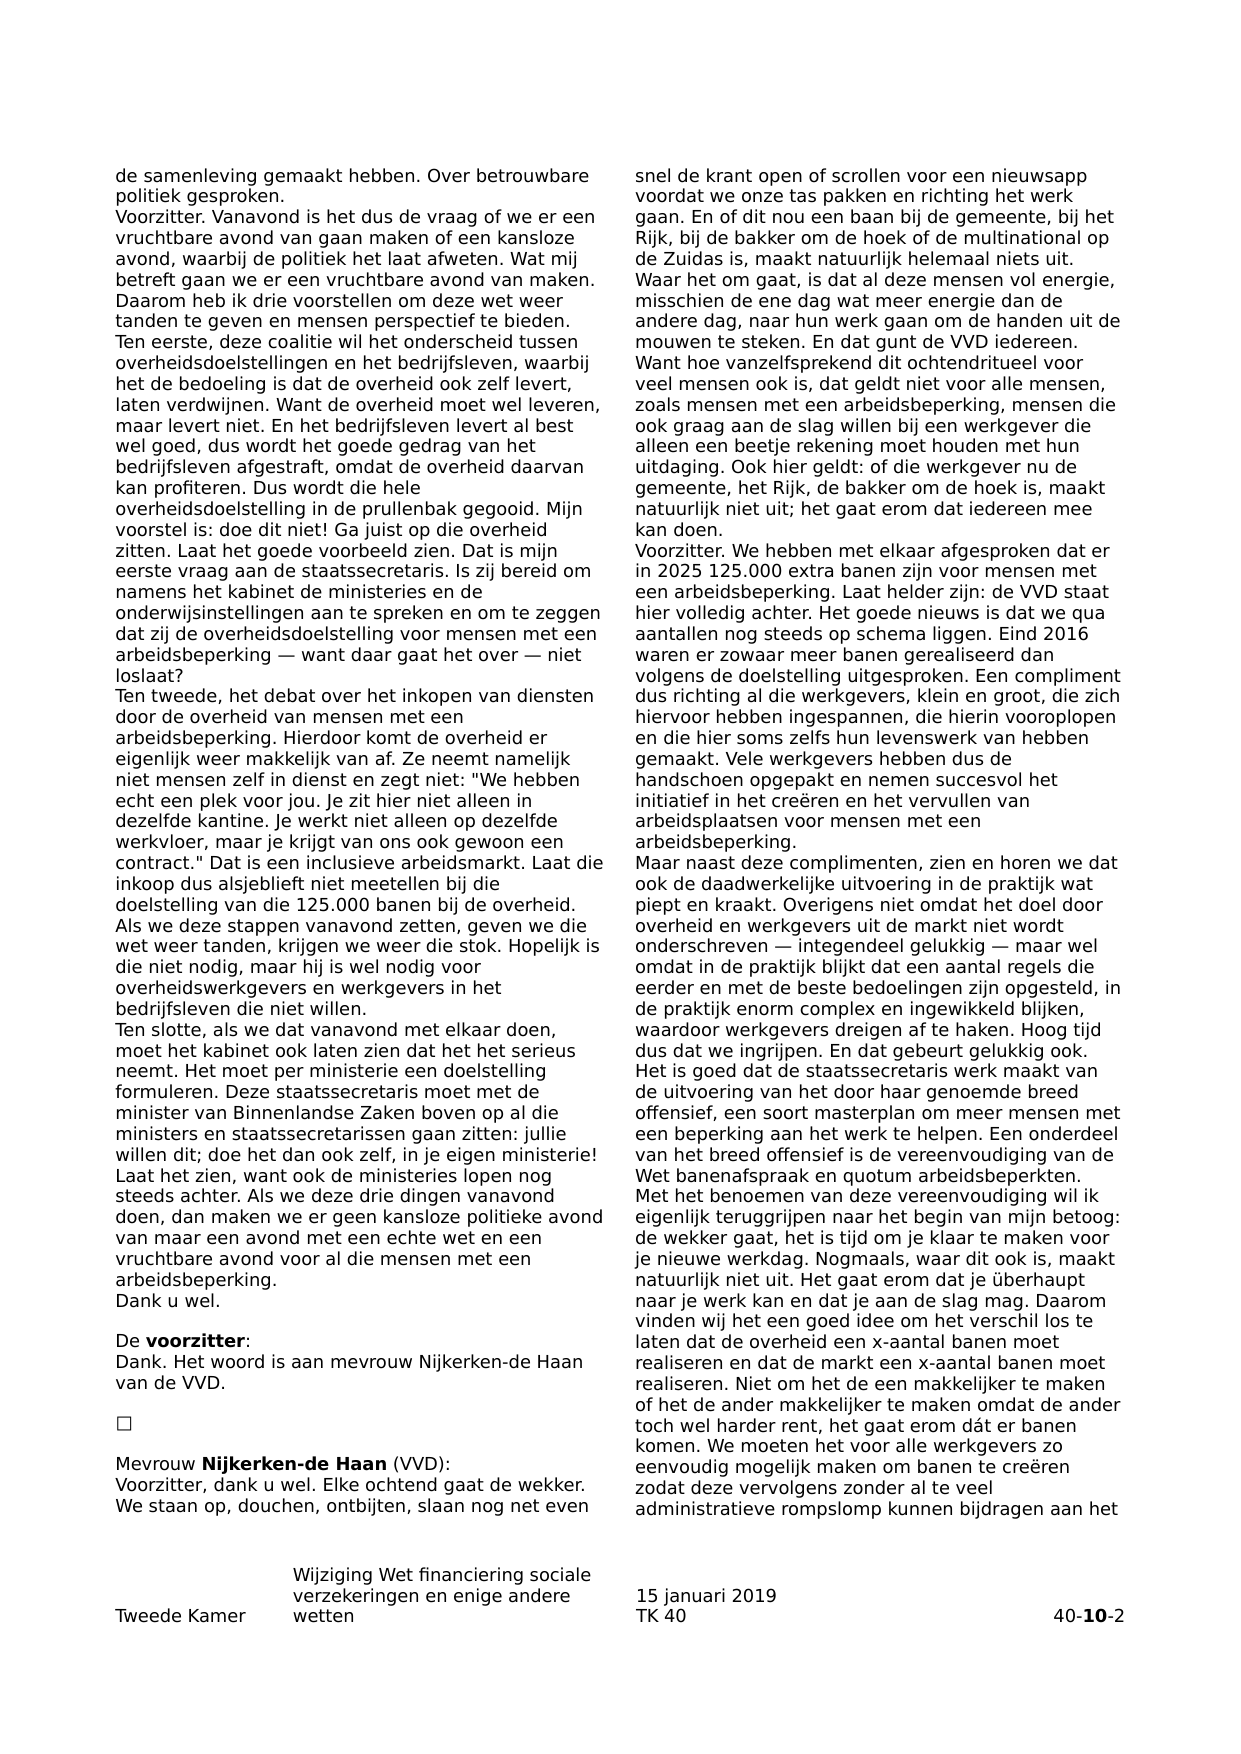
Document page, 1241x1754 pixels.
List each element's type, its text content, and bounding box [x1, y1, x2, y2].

text Dank. Het woord is aan mevrouw Nijkerken-de Haan van de VVD. [115, 1352, 605, 1393]
text Ten slotte, als we dat vanavond met elkaar doen, moet het kabinet ook laten zien dat het het serieus neemt. Het moet per ministerie een doelstelling formuleren. Deze staatssecretaris moet met de minister van Binnenlandse Zaken boven op al die ministers en staatssecretarissen gaan zitten: jullie willen dit; doe het dan ook zelf, in je eigen ministerie! Laat het zien, want ook de ministeries lopen nog steeds achter. Als we deze drie dingen vanavond doen, dan maken we er geen kansloze politieke avond van maar een avond met een echte wet en een vruchtbare avond voor al die mensen met een arbeidsbeperking. [115, 1019, 605, 1290]
text Met het benoemen van deze vereenvoudiging wil ik eigenlijk teruggrijpen naar het begin van mijn betoog: de wekker gaat, het is tijd om je klaar te maken voor je nieuwe werkdag. Nogmaals, waar dit ook is, maakt natuurlijk niet uit. Het gaat erom dat je überhaupt naar je werk kan en dat je aan de slag mag. Daarom vinden wij het een goed idee om het verschil los te laten dat de overheid een x-aantal banen moet realiseren en dat de markt een x-aantal banen moet realiseren. Niet om het de een makkelijker te maken of het de ander makkelijker te maken omdat de ander toch wel harder rent, het gaat erom dát er banen komen. We moeten het voor alle werkgevers zo eenvoudig mogelijk maken om banen te creëren zodat deze vervolgens zonder al te veel administratieve rompslomp kunnen bijdragen aan het [635, 1186, 1125, 1519]
text snel de krant open of scrollen voor een nieuwsapp voordat we onze tas pakken en richting het werk gaan. En of dit nou een baan bij de gemeente, bij het Rijk, bij de bakker om de hoek of de multinational op de Zuidas is, maakt natuurlijk helemaal niets uit. Waar het om gaat, is dat al deze mensen vol energie, misschien de ene dag wat meer energie dan de andere dag, naar hun werk gaan om de handen uit de mouwen te steken. En dat gunt de VVD iedereen. Want hoe vanzelfsprekend dit ochtendritueel voor veel mensen ook is, dat geldt niet voor alle mensen, zoals mensen met een arbeidsbeperking, mensen die ook graag aan de slag willen bij een werkgever die alleen een beetje rekening moet houden met hun uitdaging. Ook hier geldt: of die werkgever nu de gemeente, het Rijk, de bakker om de hoek is, maakt natuurlijk niet uit; het gaat erom dat iedereen mee kan doen. [635, 165, 1125, 540]
text Maar naast deze complimenten, zien en horen we dat ook de daadwerkelijke uitvoering in de praktijk wat piept en kraakt. Overigens niet omdat het doel door overheid en werkgevers uit de markt niet wordt onderschreven — integendeel gelukkig — maar wel omdat in de praktijk blijkt dat een aantal regels die eerder en met de beste bedoelingen zijn opgesteld, in de praktijk enorm complex en ingewikkeld blijken, waardoor werkgevers dreigen af te haken. Hoog tijd dus dat we ingrijpen. En dat gebeurt gelukkig ook. Het is goed dat de staatssecretaris werk maakt van de uitvoering van het door haar genoemde breed offensief, een soort masterplan om meer mensen met een beperking aan het werk te helpen. Een onderdeel van het breed offensief is de vereenvoudiging van de Wet banenafspraak en quotum arbeidsbeperkten. [635, 853, 1125, 1186]
text Ten tweede, het debat over het inkopen van diensten door de overheid van mensen met een arbeidsbeperking. Hierdoor komt de overheid er eigenlijk weer makkelijk van af. Ze neemt namelijk niet mensen zelf in dienst en zegt niet: "We hebben echt een plek voor jou. Je zit hier niet alleen in dezelfde kantine. Je werkt niet alleen op dezelfde werkvloer, maar je krijgt van ons ook gewoon een contract." Dat is een inclusieve arbeidsmarkt. Laat die inkoop dus alsjeblieft niet meetellen bij die doelstelling van die 125.000 banen bij de overheid. Als we deze stappen vanavond zetten, geven we die wet weer tanden, krijgen we weer die stok. Hopelijk is die niet nodig, maar hij is wel nodig voor overheidswerkgevers en werkgevers in het bedrijfsleven die niet willen. [115, 686, 605, 1019]
text Voorzitter, dank u wel. Elke ochtend gaat de wekker. We staan op, douchen, ontbijten, slaan nog net even [115, 1475, 605, 1517]
text Mevrouw Nijkerken-de Haan (VVD): [115, 1454, 605, 1475]
text ⬜ [115, 1413, 605, 1434]
text De voorzitter: [115, 1331, 605, 1352]
text Dank u wel. [115, 1290, 605, 1311]
text de samenleving gemaakt hebben. Over betrouwbare politiek gesproken. [115, 165, 605, 207]
text Voorzitter. We hebben met elkaar afgesproken dat er in 2025 125.000 extra banen zijn voor mensen met een arbeidsbeperking. Laat helder zijn: de VVD staat hier volledig achter. Het goede nieuws is dat we qua aantallen nog steeds op schema liggen. Eind 2016 waren er zowaar meer banen gerealiseerd dan volgens de doelstelling uitgesproken. Een compliment dus richting al die werkgevers, klein en groot, die zich hiervoor hebben ingespannen, die hierin vooroplopen en die hier soms zelfs hun levenswerk van hebben gemaakt. Vele werkgevers hebben dus de handschoen opgepakt en nemen succesvol het initiatief in het creëren en het vervullen van arbeidsplaatsen voor mensen met een arbeidsbeperking. [635, 540, 1125, 853]
text Voorzitter. Vanavond is het dus de vraag of we er een vruchtbare avond van gaan maken of een kansloze avond, waarbij de politiek het laat afweten. Wat mij betreft gaan we er een vruchtbare avond van maken. Daarom heb ik drie voorstellen om deze wet weer tanden te geven en mensen perspectief te bieden. Ten eerste, deze coalitie wil het onderscheid tussen overheidsdoelstellingen en het bedrijfsleven, waarbij het de bedoeling is dat de overheid ook zelf levert, laten verdwijnen. Want de overheid moet wel leveren, maar levert niet. En het bedrijfsleven levert al best wel goed, dus wordt het goede gedrag van het bedrijfsleven afgestraft, omdat de overheid daarvan kan profiteren. Dus wordt die hele overheidsdoelstelling in de prullenbak gegooid. Mijn voorstel is: doe dit niet! Ga juist op die overheid zitten. Laat het goede voorbeeld zien. Dat is mijn eerste vraag aan de staatssecretaris. Is zij bereid om namens het kabinet de ministeries en de onderwijsinstellingen aan te spreken en om te zeggen dat zij de overheidsdoelstelling voor mensen met een arbeidsbeperking — want daar gaat het over — niet loslaat? [115, 207, 605, 686]
